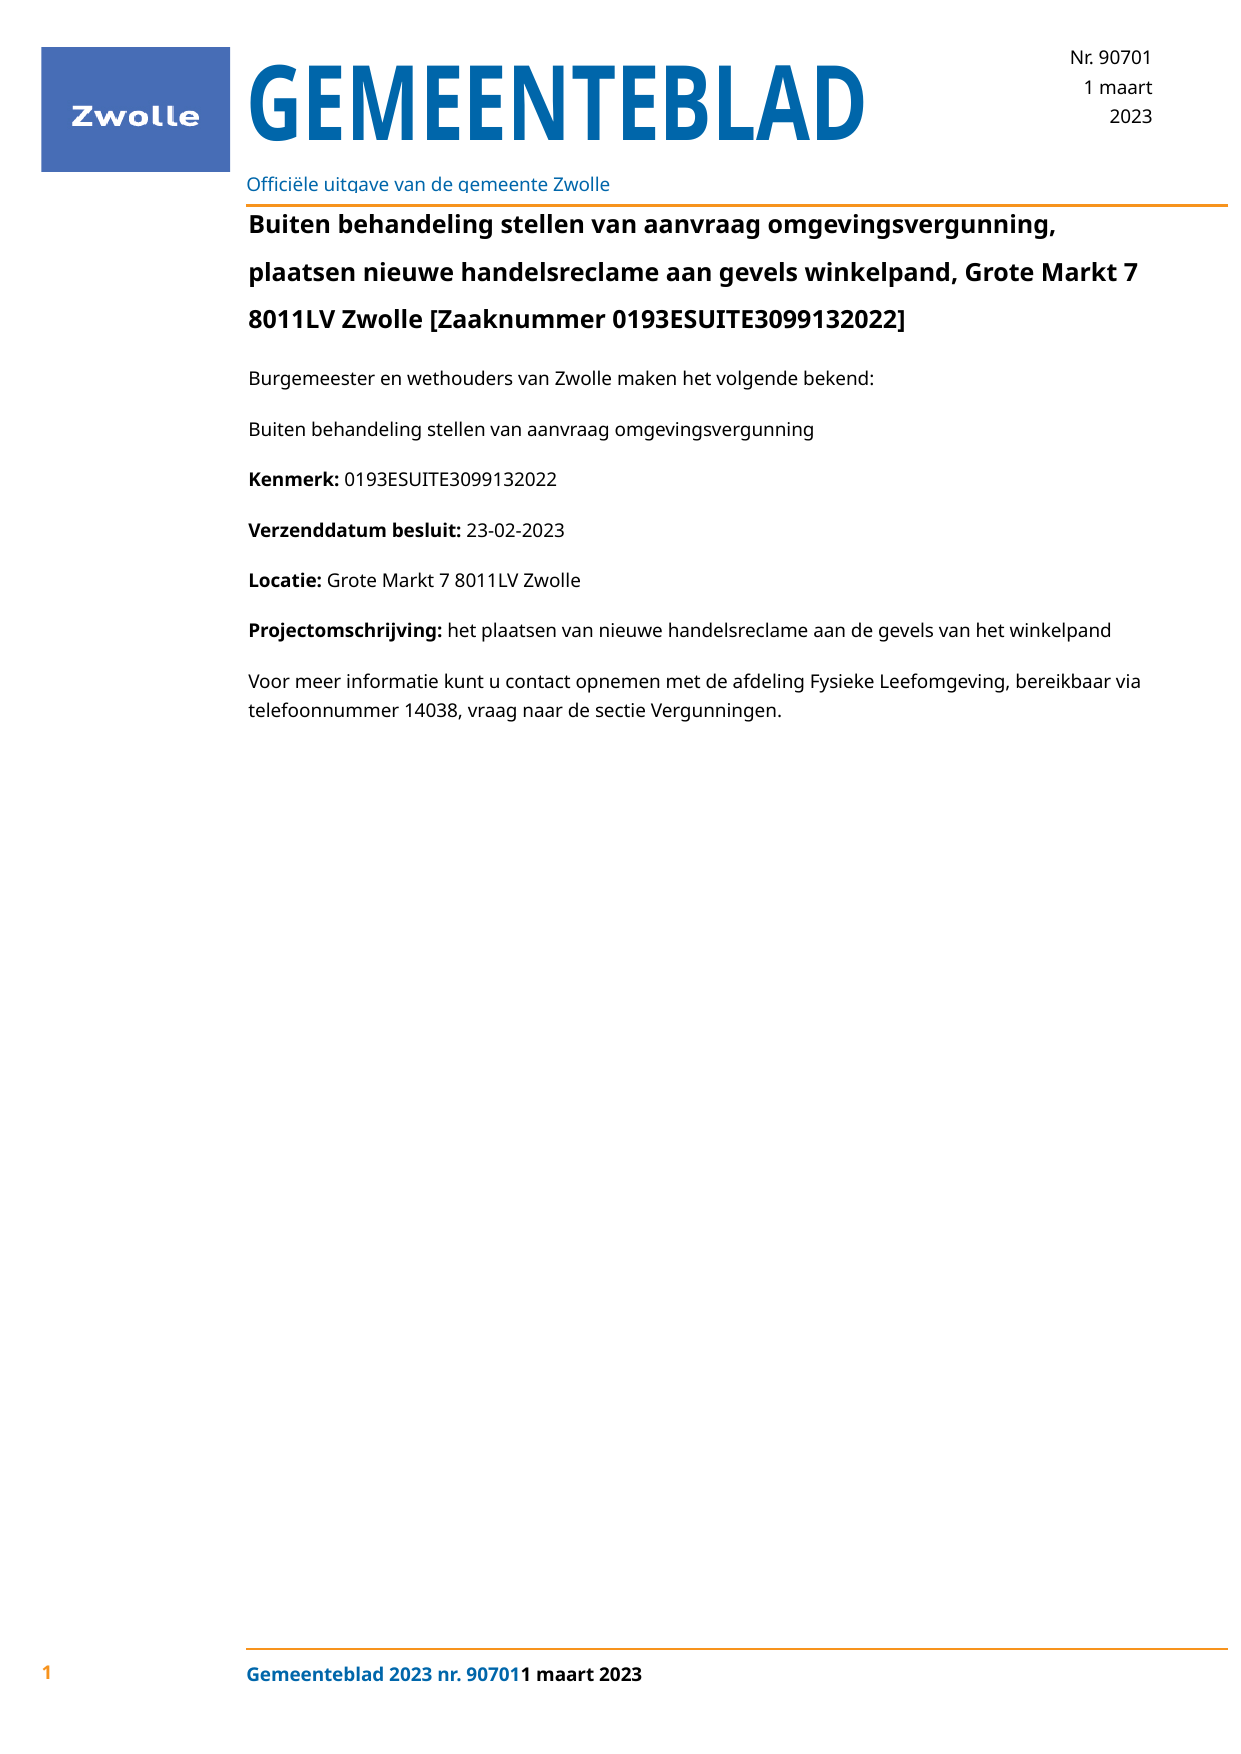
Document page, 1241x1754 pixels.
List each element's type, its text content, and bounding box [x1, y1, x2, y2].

text Locatie: Grote Markt 7 8011LV Zwolle [248, 567, 1152, 593]
text Voor meer informatie kunt u contact opnemen met de afdeling Fysieke Leefomgeving, bereikbaar via telefoonnummer 14038, vraag naar de sectie Vergunningen. [248, 668, 1152, 723]
text Buiten behandeling stellen van aanvraag omgevingsvergunning, plaatsen nieuwe handelsreclame aan gevels winkelpand, Grote Markt 7 8011LV Zwolle [Zaaknummer 0193ESUITE3099132022] [248, 207, 1152, 336]
text Projectomschrijving: het plaatsen van nieuwe handelsreclame aan de gevels van het winkelpand [248, 618, 1152, 643]
text Verzenddatum besluit: 23-02-2023 [248, 517, 1152, 542]
text Buiten behandeling stellen van aanvraag omgevingsvergunning [248, 416, 1152, 442]
text Kenmerk: 0193ESUITE3099132022 [248, 466, 1152, 492]
picture [41, 47, 231, 172]
text Burgemeester en wethouders van Zwolle maken het volgende bekend: [248, 366, 1152, 391]
